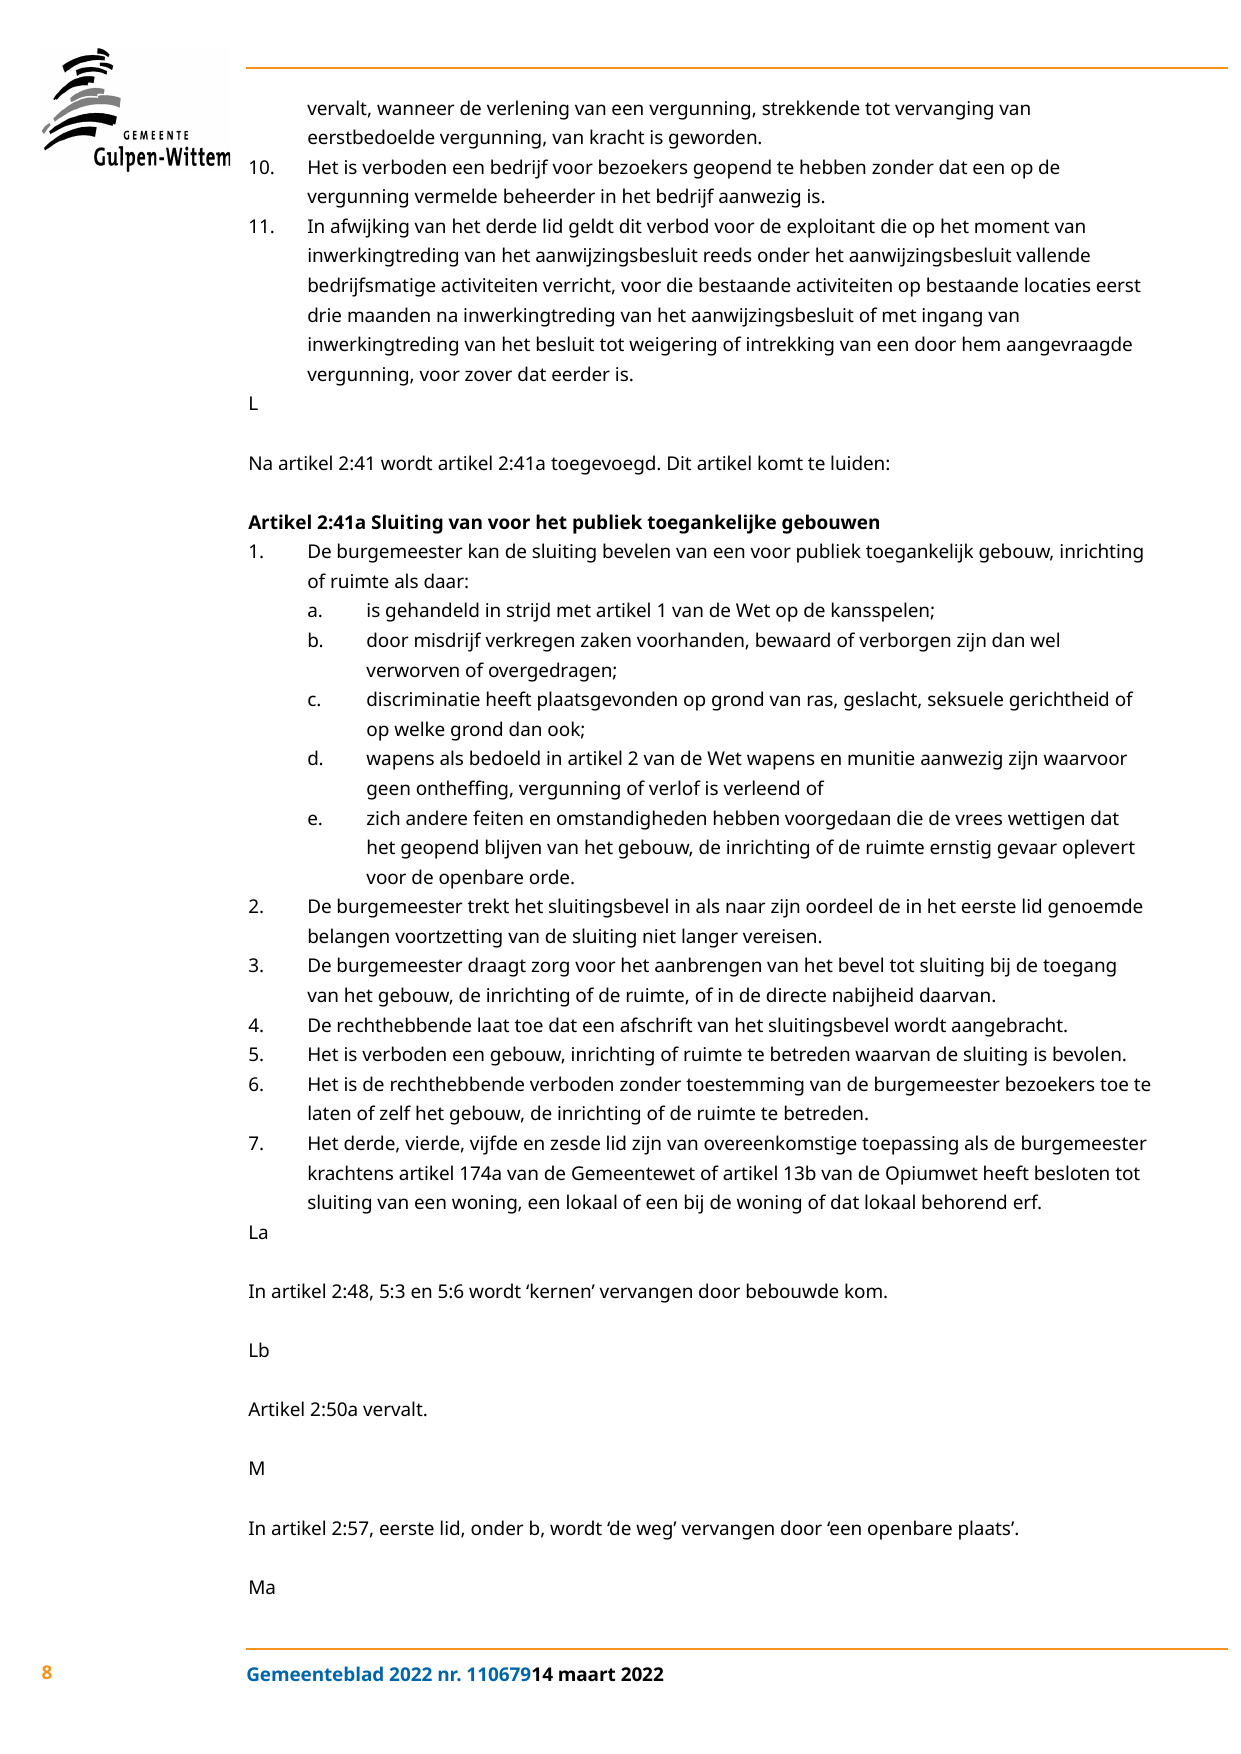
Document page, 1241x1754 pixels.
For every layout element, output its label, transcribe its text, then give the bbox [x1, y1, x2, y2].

list wapens als bedoeld in artikel 2 van de Wet wapens en munitie aanwezig zijn waarvoor geen ontheffing, vergunning of verlof is verleend of [307, 746, 1152, 801]
list is gehandeld in strijd met artikel 1 van de Wet op de kansspelen; [307, 598, 1152, 623]
list discriminatie heeft plaatsgevonden op grond van ras, geslacht, seksuele gerichtheid of op welke grond dan ook; [307, 686, 1152, 742]
text M [248, 1456, 1152, 1481]
list zich andere feiten en omstandigheden hebben voorgedaan die de vrees wettigen dat het geopend blijven van het gebouw, de inrichting of de ruimte ernstig gevaar oplevert voor de openbare orde. [307, 805, 1152, 890]
text Ma [248, 1574, 1152, 1600]
list De burgemeester kan de sluiting bevelen van een voor publiek toegankelijk gebouw, inrichting of ruimte als daar: [248, 538, 1152, 594]
list De rechthebbende laat toe dat een afschrift van het sluitingsbevel wordt aangebracht. [248, 1012, 1152, 1038]
list Het is verboden een gebouw, inrichting of ruimte te betreden waarvan de sluiting is bevolen. [248, 1041, 1152, 1067]
picture [41, 47, 231, 172]
list Het is de rechthebbende verboden zonder toestemming van de burgemeester bezoekers toe te laten of zelf het gebouw, de inrichting of de ruimte te betreden. [248, 1071, 1152, 1126]
list Het derde, vierde, vijfde en zesde lid zijn van overeenkomstige toepassing als de burgemeester krachtens artikel 174a van de Gemeentewet of artikel 13b van de Opiumwet heeft besloten tot sluiting van een woning, een lokaal of een bij de woning of dat lokaal behorend erf. [248, 1130, 1152, 1215]
list De burgemeester draagt zorg voor het aanbrengen van het bevel tot sluiting bij de toegang van het gebouw, de inrichting of de ruimte, of in de directe nabijheid daarvan. [248, 953, 1152, 1008]
list door misdrijf verkregen zaken voorhanden, bewaard of verborgen zijn dan wel verworven of overgedragen; [307, 627, 1152, 683]
list vervalt, wanneer de verlening van een vergunning, strekkende tot vervanging van eerstbedoelde vergunning, van kracht is geworden. [248, 95, 1152, 150]
text La [248, 1219, 1152, 1245]
list De burgemeester trekt het sluitingsbevel in als naar zijn oordeel de in het eerste lid genoemde belangen voortzetting van de sluiting niet langer vereisen. [248, 893, 1152, 949]
text In artikel 2:48, 5:3 en 5:6 wordt ‘kernen’ vervangen door bebouwde kom. [248, 1278, 1152, 1304]
text Na artikel 2:41 wordt artikel 2:41a toegevoegd. Dit artikel komt te luiden: [248, 450, 1152, 476]
text Artikel 2:50a vervalt. [248, 1396, 1152, 1422]
text L [248, 391, 1152, 416]
text Lb [248, 1337, 1152, 1363]
list In afwijking van het derde lid geldt dit verbod voor de exploitant die op het moment van inwerkingtreding van het aanwijzingsbesluit reeds onder het aanwijzingsbesluit vallende bedrijfsmatige activiteiten verricht, voor die bestaande activiteiten op bestaande locaties eerst drie maanden na inwerkingtreding van het aanwijzingsbesluit of met ingang van inwerkingtreding van het besluit tot weigering of intrekking van een door hem aangevraagde vergunning, voor zover dat eerder is. [248, 213, 1152, 387]
text In artikel 2:57, eerste lid, onder b, wordt ‘de weg’ vervangen door ‘een openbare plaats’. [248, 1515, 1152, 1541]
list Het is verboden een bedrijf voor bezoekers geopend te hebben zonder dat een op de vergunning vermelde beheerder in het bedrijf aanwezig is. [248, 154, 1152, 209]
text Artikel 2:41a Sluiting van voor het publiek toegankelijke gebouwen [248, 509, 1152, 535]
